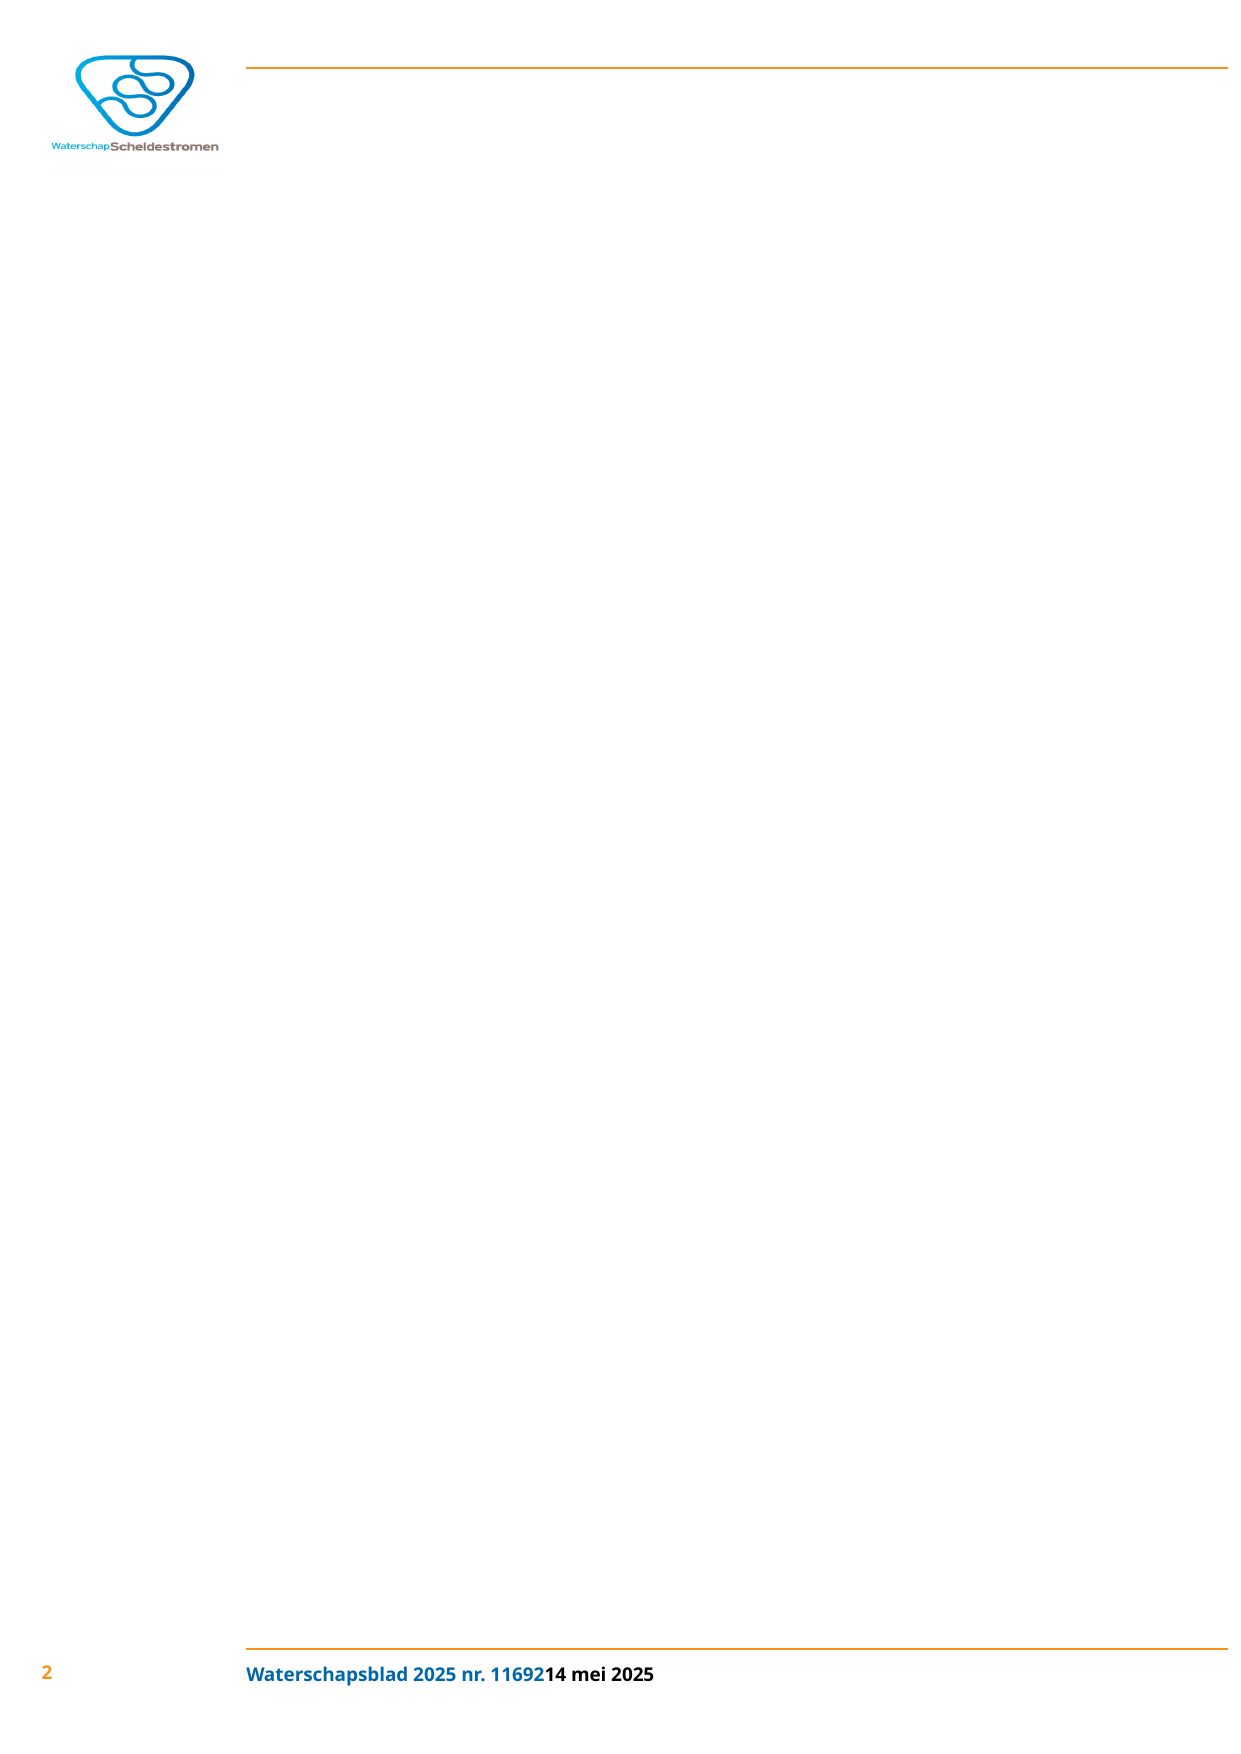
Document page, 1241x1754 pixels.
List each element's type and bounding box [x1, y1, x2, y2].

picture [41, 47, 231, 172]
